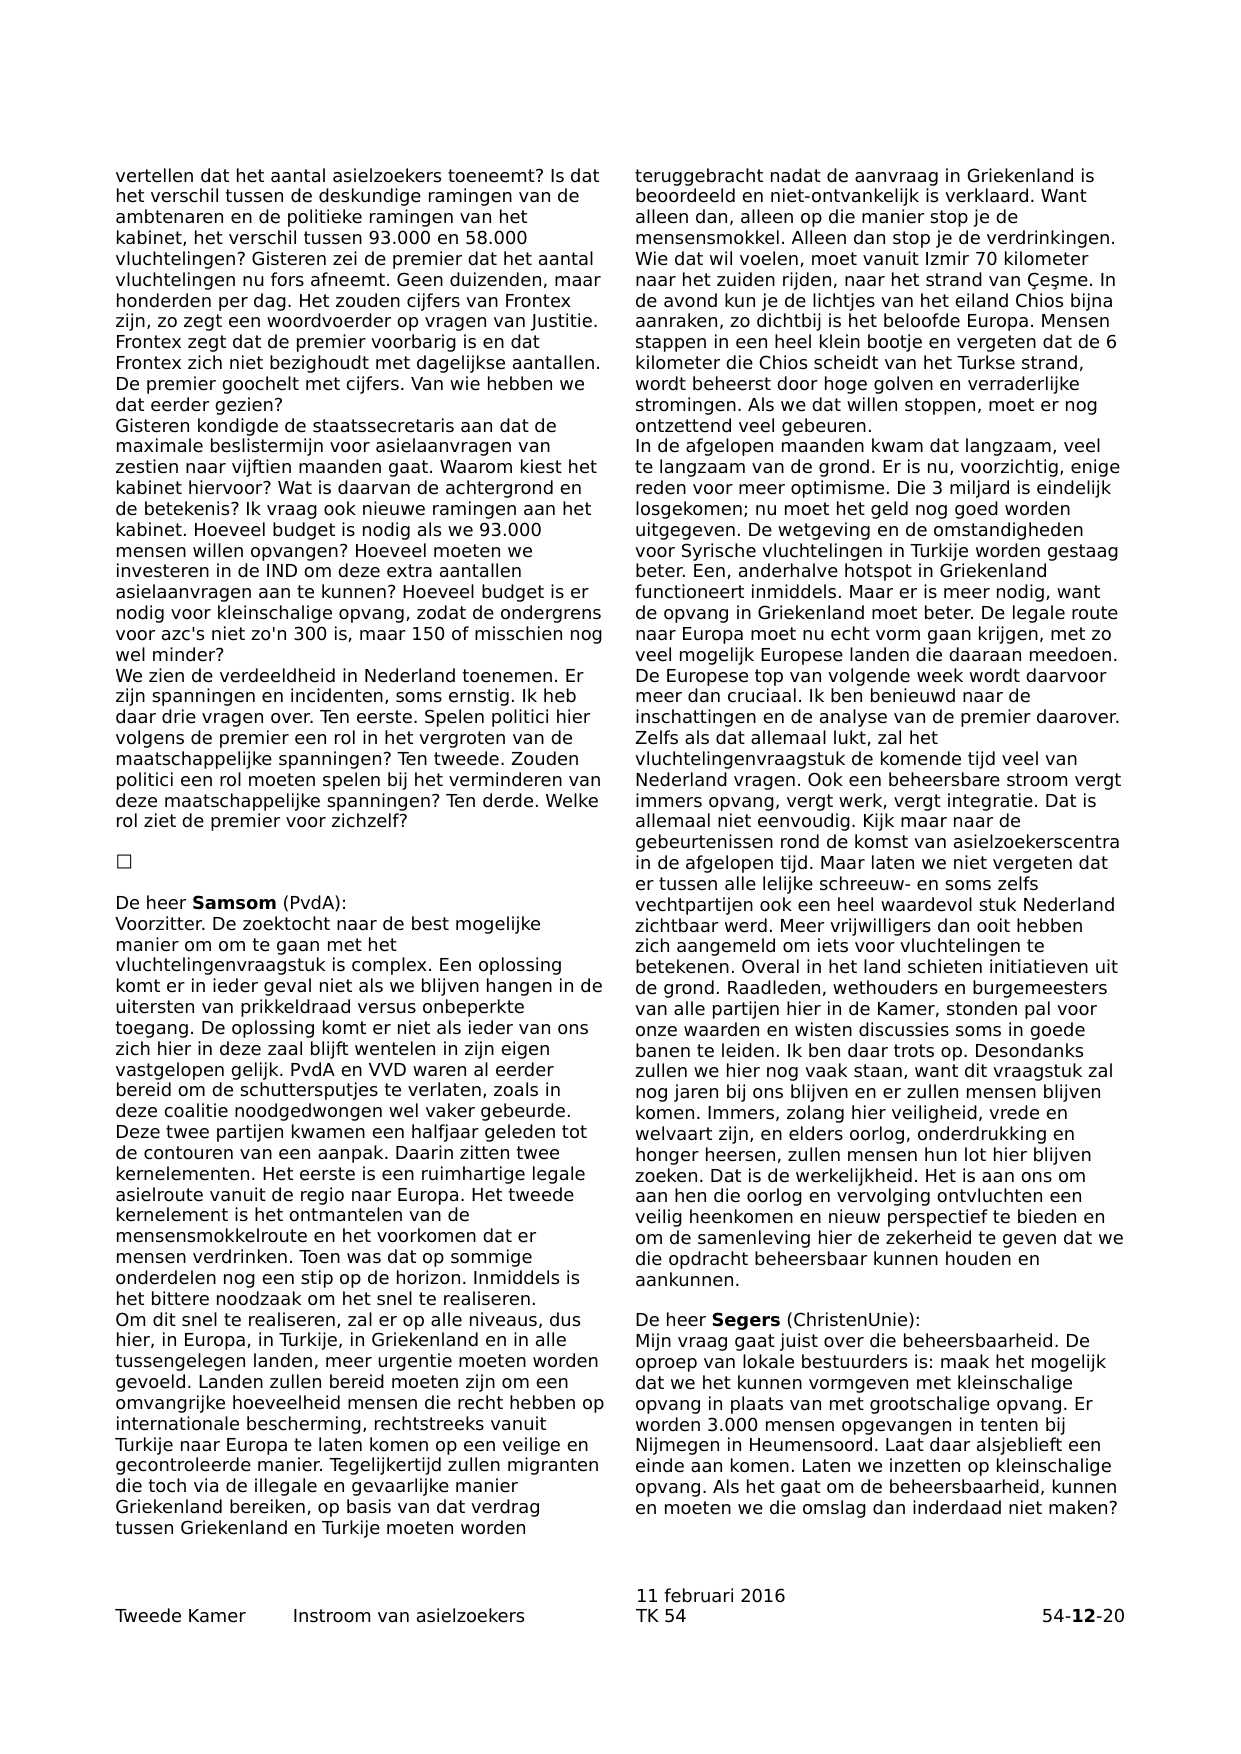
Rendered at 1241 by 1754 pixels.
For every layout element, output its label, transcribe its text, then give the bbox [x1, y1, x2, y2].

text Gisteren kondigde de staatssecretaris aan dat de maximale beslistermijn voor asielaanvragen van zestien naar vijftien maanden gaat. Waarom kiest het kabinet hiervoor? Wat is daarvan de achtergrond en de betekenis? Ik vraag ook nieuwe ramingen aan het kabinet. Hoeveel budget is nodig als we 93.000 mensen willen opvangen? Hoeveel moeten we investeren in de IND om deze extra aantallen asielaanvragen aan te kunnen? Hoeveel budget is er nodig voor kleinschalige opvang, zodat de ondergrens voor azc's niet zo'n 300 is, maar 150 of misschien nog wel minder? [115, 415, 605, 665]
text De heer Segers (ChristenUnie): [635, 1310, 1125, 1331]
text teruggebracht nadat de aanvraag in Griekenland is beoordeeld en niet-ontvankelijk is verklaard. Want alleen dan, alleen op die manier stop je de mensensmokkel. Alleen dan stop je de verdrinkingen. [635, 165, 1125, 249]
text Mijn vraag gaat juist over die beheersbaarheid. De oproep van lokale bestuurders is: maak het mogelijk dat we het kunnen vormgeven met kleinschalige opvang in plaats van met grootschalige opvang. Er worden 3.000 mensen opgevangen in tenten bij Nijmegen in Heumensoord. Laat daar alsjeblieft een einde aan komen. Laten we inzetten op kleinschalige opvang. Als het gaat om de beheersbaarheid, kunnen en moeten we die omslag dan inderdaad niet maken? [635, 1331, 1125, 1518]
text vertellen dat het aantal asielzoekers toeneemt? Is dat het verschil tussen de deskundige ramingen van de ambtenaren en de politieke ramingen van het kabinet, het verschil tussen 93.000 en 58.000 vluchtelingen? Gisteren zei de premier dat het aantal vluchtelingen nu fors afneemt. Geen duizenden, maar honderden per dag. Het zouden cijfers van Frontex zijn, zo zegt een woordvoerder op vragen van Justitie. Frontex zegt dat de premier voorbarig is en dat Frontex zich niet bezighoudt met dagelijkse aantallen. De premier goochelt met cijfers. Van wie hebben we dat eerder gezien? [115, 165, 605, 415]
text In de afgelopen maanden kwam dat langzaam, veel te langzaam van de grond. Er is nu, voorzichtig, enige reden voor meer optimisme. Die 3 miljard is eindelijk losgekomen; nu moet het geld nog goed worden uitgegeven. De wetgeving en de omstandigheden voor Syrische vluchtelingen in Turkije worden gestaag beter. Een, anderhalve hotspot in Griekenland functioneert inmiddels. Maar er is meer nodig, want de opvang in Griekenland moet beter. De legale route naar Europa moet nu echt vorm gaan krijgen, met zo veel mogelijk Europese landen die daaraan meedoen. De Europese top van volgende week wordt daarvoor meer dan cruciaal. Ik ben benieuwd naar de inschattingen en de analyse van de premier daarover. [635, 436, 1125, 728]
text Wie dat wil voelen, moet vanuit Izmir 70 kilometer naar het zuiden rijden, naar het strand van Çeşme. In de avond kun je de lichtjes van het eiland Chios bijna aanraken, zo dichtbij is het beloofde Europa. Mensen stappen in een heel klein bootje en vergeten dat de 6 kilometer die Chios scheidt van het Turkse strand, wordt beheerst door hoge golven en verraderlijke stromingen. Als we dat willen stoppen, moet er nog ontzettend veel gebeuren. [635, 249, 1125, 436]
text We zien de verdeeldheid in Nederland toenemen. Er zijn spanningen en incidenten, soms ernstig. Ik heb daar drie vragen over. Ten eerste. Spelen politici hier volgens de premier een rol in het vergroten van de maatschappelijke spanningen? Ten tweede. Zouden politici een rol moeten spelen bij het verminderen van deze maatschappelijke spanningen? Ten derde. Welke rol ziet de premier voor zichzelf? [115, 665, 605, 832]
text Om dit snel te realiseren, zal er op alle niveaus, dus hier, in Europa, in Turkije, in Griekenland en in alle tussengelegen landen, meer urgentie moeten worden gevoeld. Landen zullen bereid moeten zijn om een omvangrijke hoeveelheid mensen die recht hebben op internationale bescherming, rechtstreeks vanuit Turkije naar Europa te laten komen op een veilige en gecontroleerde manier. Tegelijkertijd zullen migranten die toch via de illegale en gevaarlijke manier Griekenland bereiken, op basis van dat verdrag tussen Griekenland en Turkije moeten worden [115, 1309, 605, 1538]
text ⬜ [115, 852, 605, 873]
text De heer Samsom (PvdA): [115, 893, 605, 913]
text Voorzitter. De zoektocht naar de best mogelijke manier om om te gaan met het vluchtelingenvraagstuk is complex. Een oplossing komt er in ieder geval niet als we blijven hangen in de uitersten van prikkeldraad versus onbeperkte toegang. De oplossing komt er niet als ieder van ons zich hier in deze zaal blijft wentelen in zijn eigen vastgelopen gelijk. PvdA en VVD waren al eerder bereid om de schuttersputjes te verlaten, zoals in deze coalitie noodgedwongen wel vaker gebeurde. Deze twee partijen kwamen een halfjaar geleden tot de contouren van een aanpak. Daarin zitten twee kernelementen. Het eerste is een ruimhartige legale asielroute vanuit de regio naar Europa. Het tweede kernelement is het ontmantelen van de mensensmokkelroute en het voorkomen dat er mensen verdrinken. Toen was dat op sommige onderdelen nog een stip op de horizon. Inmiddels is het bittere noodzaak om het snel te realiseren. [115, 913, 605, 1309]
text Zelfs als dat allemaal lukt, zal het vluchtelingenvraagstuk de komende tijd veel van Nederland vragen. Ook een beheersbare stroom vergt immers opvang, vergt werk, vergt integratie. Dat is allemaal niet eenvoudig. Kijk maar naar de gebeurtenissen rond de komst van asielzoekerscentra in de afgelopen tijd. Maar laten we niet vergeten dat er tussen alle lelijke schreeuw- en soms zelfs vechtpartijen ook een heel waardevol stuk Nederland zichtbaar werd. Meer vrijwilligers dan ooit hebben zich aangemeld om iets voor vluchtelingen te betekenen. Overal in het land schieten initiatieven uit de grond. Raadleden, wethouders en burgemeesters van alle partijen hier in de Kamer, stonden pal voor onze waarden en wisten discussies soms in goede banen te leiden. Ik ben daar trots op. Desondanks zullen we hier nog vaak staan, want dit vraagstuk zal nog jaren bij ons blijven en er zullen mensen blijven komen. Immers, zolang hier veiligheid, vrede en welvaart zijn, en elders oorlog, onderdrukking en honger heersen, zullen mensen hun lot hier blijven zoeken. Dat is de werkelijkheid. Het is aan ons om aan hen die oorlog en vervolging ontvluchten een veilig heenkomen en nieuw perspectief te bieden en om de samenleving hier de zekerheid te geven dat we die opdracht beheersbaar kunnen houden en aankunnen. [635, 728, 1125, 1290]
